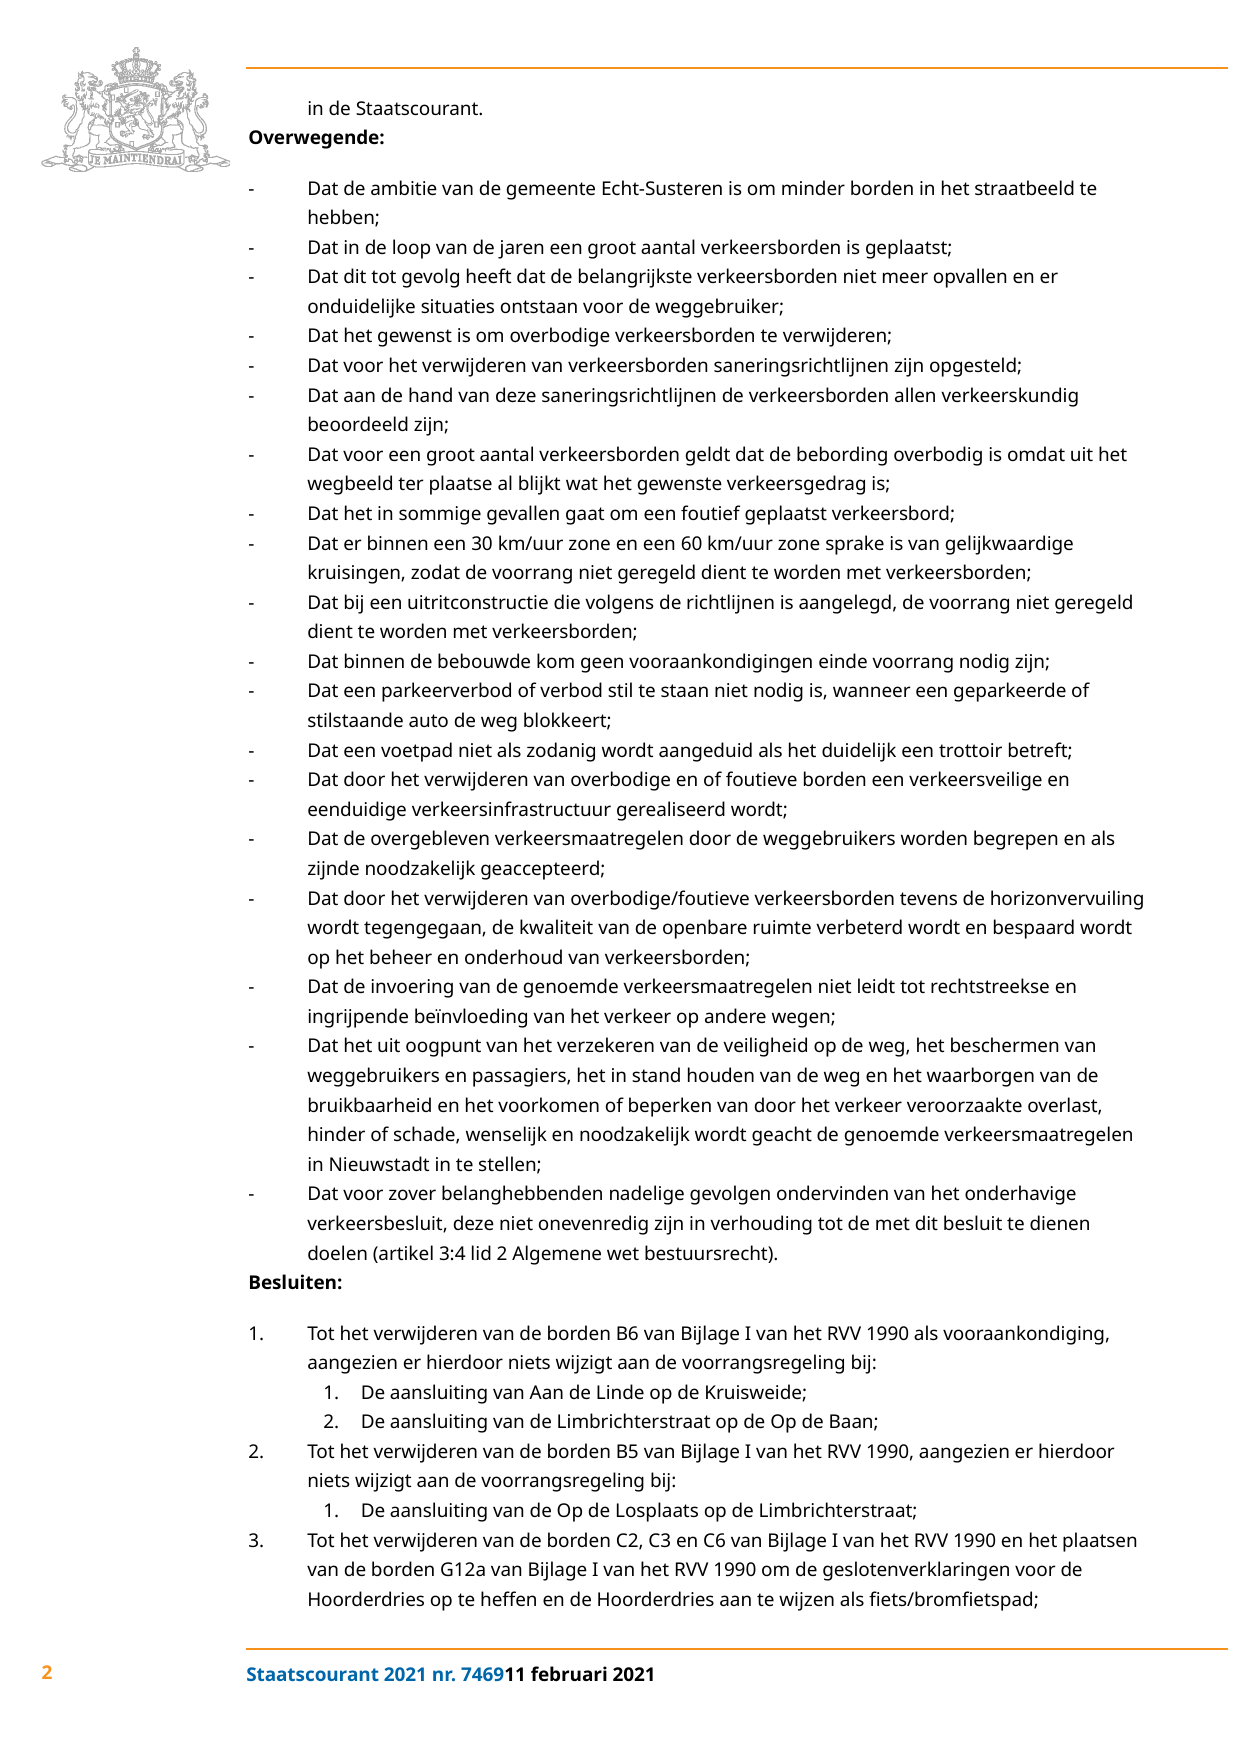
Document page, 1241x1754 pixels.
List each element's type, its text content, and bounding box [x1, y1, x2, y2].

list Dat de overgebleven verkeersmaatregelen door de weggebruikers worden begrepen en als zijnde noodzakelijk geaccepteerd; [248, 826, 1152, 881]
list Dat bij een uitritconstructie die volgens de richtlijnen is aangelegd, de voorrang niet geregeld dient te worden met verkeersborden; [248, 589, 1152, 644]
list Dat een parkeerverbod of verbod stil te staan niet nodig is, wanneer een geparkeerde of stilstaande auto de weg blokkeert; [248, 678, 1152, 733]
list in de Staatscourant. [248, 95, 1152, 121]
text Overwegende: [248, 124, 1152, 150]
list Dat dit tot gevolg heeft dat de belangrijkste verkeersborden niet meer opvallen en er onduidelijke situaties ontstaan voor de weggebruiker; [248, 263, 1152, 319]
list Dat door het verwijderen van overbodige en of foutieve borden een verkeersveilige en eenduidige verkeersinfrastructuur gerealiseerd wordt; [248, 766, 1152, 822]
list Dat binnen de bebouwde kom geen vooraankondigingen einde voorrang nodig zijn; [248, 648, 1152, 674]
list Dat voor een groot aantal verkeersborden geldt dat de bebording overbodig is omdat uit het wegbeeld ter plaatse al blijkt wat het gewenste verkeersgedrag is; [248, 441, 1152, 496]
list Dat voor zover belanghebbenden nadelige gevolgen ondervinden van het onderhavige verkeersbesluit, deze niet onevenredig zijn in verhouding tot de met dit besluit te dienen doelen (artikel 3:4 lid 2 Algemene wet bestuursrecht). [248, 1181, 1152, 1266]
list Tot het verwijderen van de borden C2, C3 en C6 van Bijlage I van het RVV 1990 en het plaatsen van de borden G12a van Bijlage I van het RVV 1990 om de geslotenverklaringen voor de Hoorderdries op te heffen en de Hoorderdries aan te wijzen als fiets/bromfietspad; [248, 1527, 1152, 1612]
list De aansluiting van Aan de Linde op de Kruisweide; [323, 1379, 1152, 1405]
list Tot het verwijderen van de borden B6 van Bijlage I van het RVV 1990 als vooraankondiging, aangezien er hierdoor niets wijzigt aan de voorrangsregeling bij: [248, 1320, 1152, 1375]
list Dat voor het verwijderen van verkeersborden saneringsrichtlijnen zijn opgesteld; [248, 352, 1152, 378]
list Dat het gewenst is om overbodige verkeersborden te verwijderen; [248, 323, 1152, 348]
list Dat aan de hand van deze saneringsrichtlijnen de verkeersborden allen verkeerskundig beoordeeld zijn; [248, 382, 1152, 437]
text Besluiten: [248, 1269, 1152, 1295]
list Dat de invoering van de genoemde verkeersmaatregelen niet leidt tot rechtstreekse en ingrijpende beïnvloeding van het verkeer op andere wegen; [248, 973, 1152, 1029]
list Dat het uit oogpunt van het verzekeren van de veiligheid op de weg, het beschermen van weggebruikers en passagiers, het in stand houden van de weg en het waarborgen van de bruikbaarheid en het voorkomen of beperken van door het verkeer veroorzaakte overlast, hinder of schade, wenselijk en noodzakelijk wordt geacht de genoemde verkeersmaatregelen in Nieuwstadt in te stellen; [248, 1033, 1152, 1177]
list Dat door het verwijderen van overbodige/foutieve verkeersborden tevens de horizonvervuiling wordt tegengegaan, de kwaliteit van de openbare ruimte verbeterd wordt en bespaard wordt op het beheer en onderhoud van verkeersborden; [248, 885, 1152, 970]
list Dat de ambitie van de gemeente Echt-Susteren is om minder borden in het straatbeeld te hebben; [248, 175, 1152, 230]
picture [41, 47, 231, 172]
list De aansluiting van de Op de Losplaats op de Limbrichterstraat; [323, 1497, 1152, 1523]
list De aansluiting van de Limbrichterstraat op de Op de Baan; [323, 1408, 1152, 1434]
list Dat er binnen een 30 km/uur zone en een 60 km/uur zone sprake is van gelijkwaardige kruisingen, zodat de voorrang niet geregeld dient te worden met verkeersborden; [248, 530, 1152, 585]
list Dat het in sommige gevallen gaat om een foutief geplaatst verkeersbord; [248, 500, 1152, 526]
list Dat in de loop van de jaren een groot aantal verkeersborden is geplaatst; [248, 234, 1152, 260]
list Dat een voetpad niet als zodanig wordt aangeduid als het duidelijk een trottoir betreft; [248, 737, 1152, 763]
list Tot het verwijderen van de borden B5 van Bijlage I van het RVV 1990, aangezien er hierdoor niets wijzigt aan de voorrangsregeling bij: [248, 1438, 1152, 1493]
